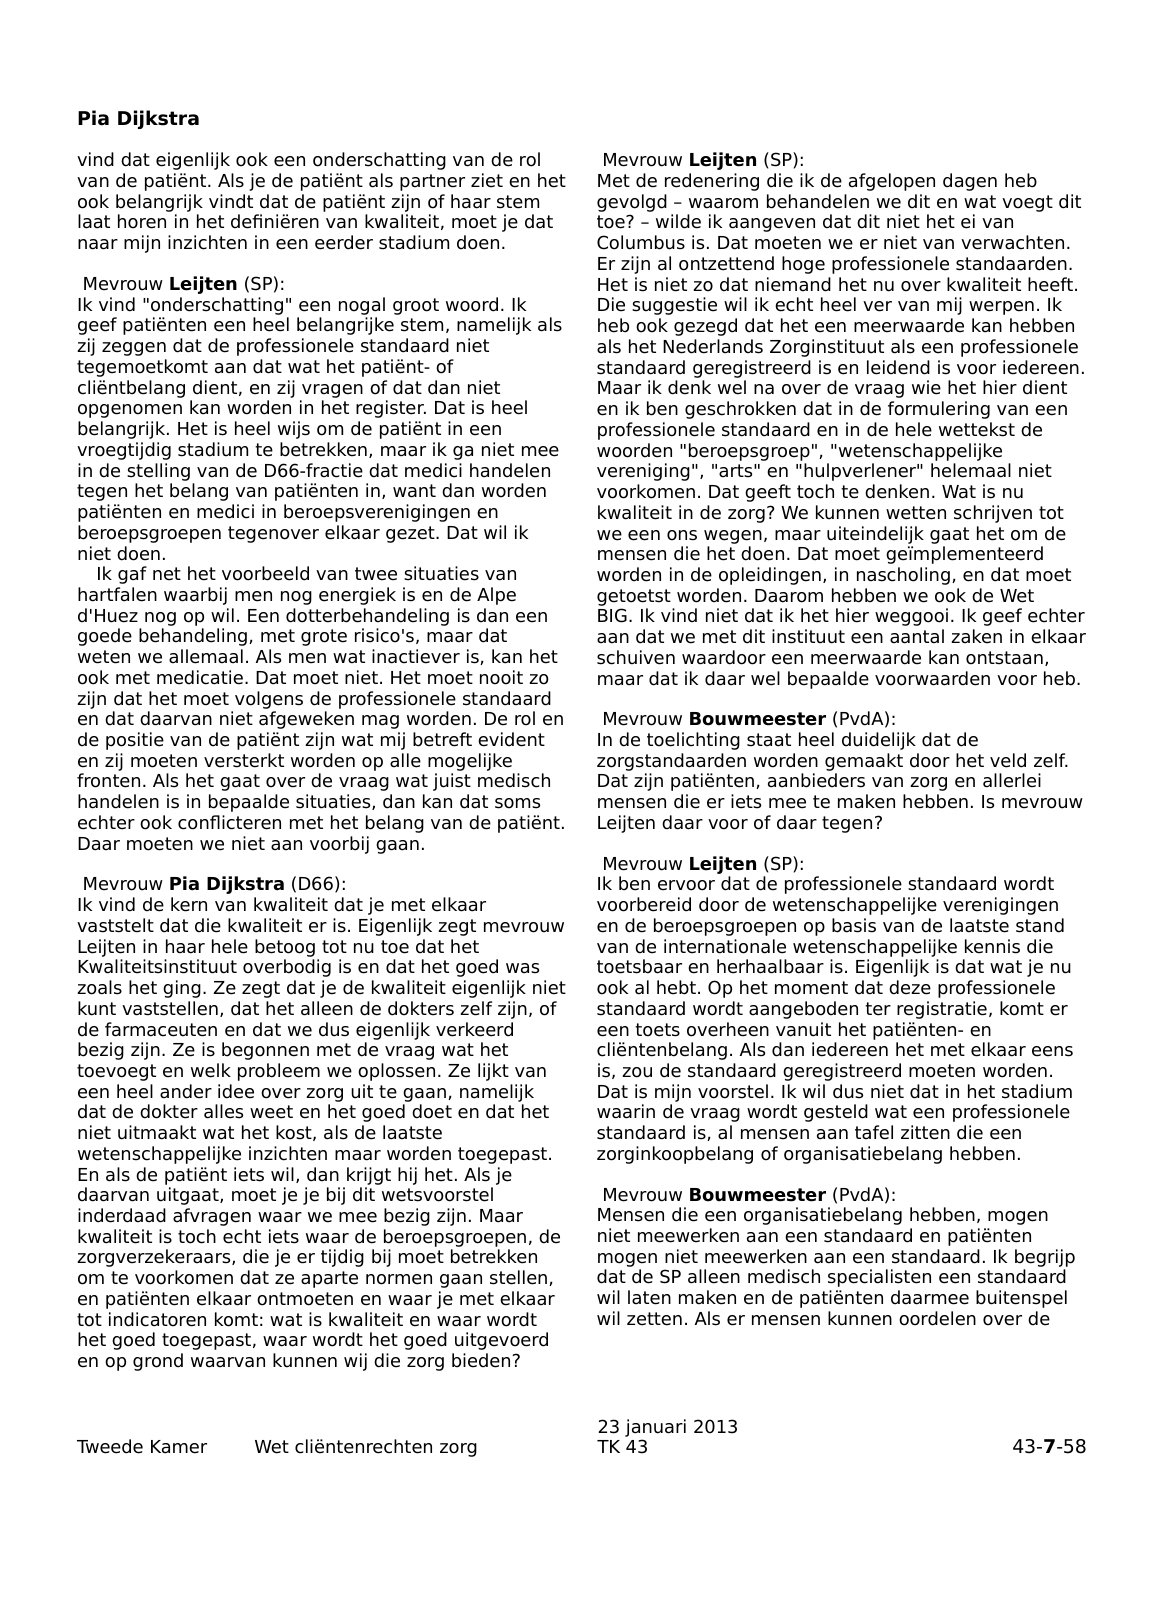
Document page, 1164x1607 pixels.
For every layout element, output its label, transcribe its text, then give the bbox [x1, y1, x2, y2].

text vind dat eigenlijk ook een onderschatting van de rol van de patiënt. Als je de patiënt als partner ziet en het ook belangrijk vindt dat de patiënt zijn of haar stem laat horen in het definiëren van kwaliteit, moet je dat naar mijn inzichten in een eerder stadium doen. [77, 150, 567, 254]
text Ik ben ervoor dat de professionele standaard wordt voorbereid door de wetenschappelijke verenigingen en de beroepsgroepen op basis van de laatste stand van de internationale wetenschappelijke kennis die toetsbaar en herhaalbaar is. Eigenlijk is dat wat je nu ook al hebt. Op het moment dat deze professionele standaard wordt aangeboden ter registratie, komt er een toets overheen vanuit het patiënten- en cliëntenbelang. Als dan iedereen het met elkaar eens is, zou de standaard geregistreerd moeten worden. Dat is mijn voorstel. Ik wil dus niet dat in het stadium waarin de vraag wordt gesteld wat een professionele standaard is, al mensen aan tafel zitten die een zorginkoopbelang of organisatiebelang hebben. [596, 874, 1087, 1164]
text Ik vind de kern van kwaliteit dat je met elkaar vaststelt dat die kwaliteit er is. Eigenlijk zegt mevrouw Leijten in haar hele betoog tot nu toe dat het Kwaliteitsinstituut overbodig is en dat het goed was zoals het ging. Ze zegt dat je de kwaliteit eigenlijk niet kunt vaststellen, dat het alleen de dokters zelf zijn, of de farmaceuten en dat we dus eigenlijk verkeerd bezig zijn. Ze is begonnen met de vraag wat het toevoegt en welk probleem we oplossen. Ze lijkt van een heel ander idee over zorg uit te gaan, namelijk dat de dokter alles weet en het goed doet en dat het niet uitmaakt wat het kost, als de laatste wetenschappelijke inzichten maar worden toegepast. En als de patiënt iets wil, dan krijgt hij het. Als je daarvan uitgaat, moet je je bij dit wetsvoorstel inderdaad afvragen waar we mee bezig zijn. Maar kwaliteit is toch echt iets waar de beroepsgroepen, de zorgverzekeraars, die je er tijdig bij moet betrekken om te voorkomen dat ze aparte normen gaan stellen, en patiënten elkaar ontmoeten en waar je met elkaar tot indicatoren komt: wat is kwaliteit en waar wordt het goed toegepast, waar wordt het goed uitgevoerd en op grond waarvan kunnen wij die zorg bieden? [77, 895, 567, 1372]
text Mevrouw Leijten (SP): [77, 274, 567, 294]
text Mevrouw Leijten (SP): [596, 853, 1087, 874]
text Mensen die een organisatiebelang hebben, mogen niet meewerken aan een standaard en patiënten mogen niet meewerken aan een standaard. Ik begrijp dat de SP alleen medisch specialisten een standaard wil laten maken en de patiënten daarmee buitenspel wil zetten. Als er mensen kunnen oordelen over de [596, 1205, 1087, 1329]
text Met de redenering die ik de afgelopen dagen heb gevolgd – waarom behandelen we dit en wat voegt dit toe? – wilde ik aangeven dat dit niet het ei van Columbus is. Dat moeten we er niet van verwachten. Er zijn al ontzettend hoge professionele standaarden. Het is niet zo dat niemand het nu over kwaliteit heeft. Die suggestie wil ik echt heel ver van mij werpen. Ik heb ook gezegd dat het een meerwaarde kan hebben als het Nederlands Zorginstituut als een professionele standaard geregistreerd is en leidend is voor iedereen. Maar ik denk wel na over de vraag wie het hier dient en ik ben geschrokken dat in de formulering van een professionele standaard en in de hele wettekst de woorden "beroepsgroep", "wetenschappelijke vereniging", "arts" en "hulpverlener" helemaal niet voorkomen. Dat geeft toch te denken. Wat is nu kwaliteit in de zorg? We kunnen wetten schrijven tot we een ons wegen, maar uiteindelijk gaat het om de mensen die het doen. Dat moet geïmplementeerd worden in de opleidingen, in nascholing, en dat moet getoetst worden. Daarom hebben we ook de Wet BIG. Ik vind niet dat ik het hier weggooi. Ik geef echter aan dat we met dit instituut een aantal zaken in elkaar schuiven waardoor een meerwaarde kan ontstaan, maar dat ik daar wel bepaalde voorwaarden voor heb. [596, 171, 1087, 689]
text Mevrouw Pia Dijkstra (D66): [77, 874, 567, 895]
text Mevrouw Bouwmeester (PvdA): [596, 1184, 1087, 1205]
text In de toelichting staat heel duidelijk dat de zorgstandaarden worden gemaakt door het veld zelf. Dat zijn patiënten, aanbieders van zorg en allerlei mensen die er iets mee te maken hebben. Is mevrouw Leijten daar voor of daar tegen? [596, 730, 1087, 833]
text Ik vind "onderschatting" een nogal groot woord. Ik geef patiënten een heel belangrijke stem, namelijk als zij zeggen dat de professionele standaard niet tegemoetkomt aan dat wat het patiënt- of cliëntbelang dient, en zij vragen of dat dan niet opgenomen kan worden in het register. Dat is heel belangrijk. Het is heel wijs om de patiënt in een vroegtijdig stadium te betrekken, maar ik ga niet mee in de stelling van de D66-fractie dat medici handelen tegen het belang van patiënten in, want dan worden patiënten en medici in beroepsverenigingen en beroepsgroepen tegenover elkaar gezet. Dat wil ik niet doen. [77, 294, 567, 564]
text Mevrouw Leijten (SP): [596, 150, 1087, 171]
text Ik gaf net het voorbeeld van twee situaties van hartfalen waarbij men nog energiek is en de Alpe d'Huez nog op wil. Een dotterbehandeling is dan een goede behandeling, met grote risico's, maar dat weten we allemaal. Als men wat inactiever is, kan het ook met medicatie. Dat moet niet. Het moet nooit zo zijn dat het moet volgens de professionele standaard en dat daarvan niet afgeweken mag worden. De rol en de positie van de patiënt zijn wat mij betreft evident en zij moeten versterkt worden op alle mogelijke fronten. Als het gaat over de vraag wat juist medisch handelen is in bepaalde situaties, dan kan dat soms echter ook conflicteren met het belang van de patiënt. Daar moeten we niet aan voorbij gaan. [77, 564, 567, 854]
text Mevrouw Bouwmeester (PvdA): [596, 709, 1087, 730]
